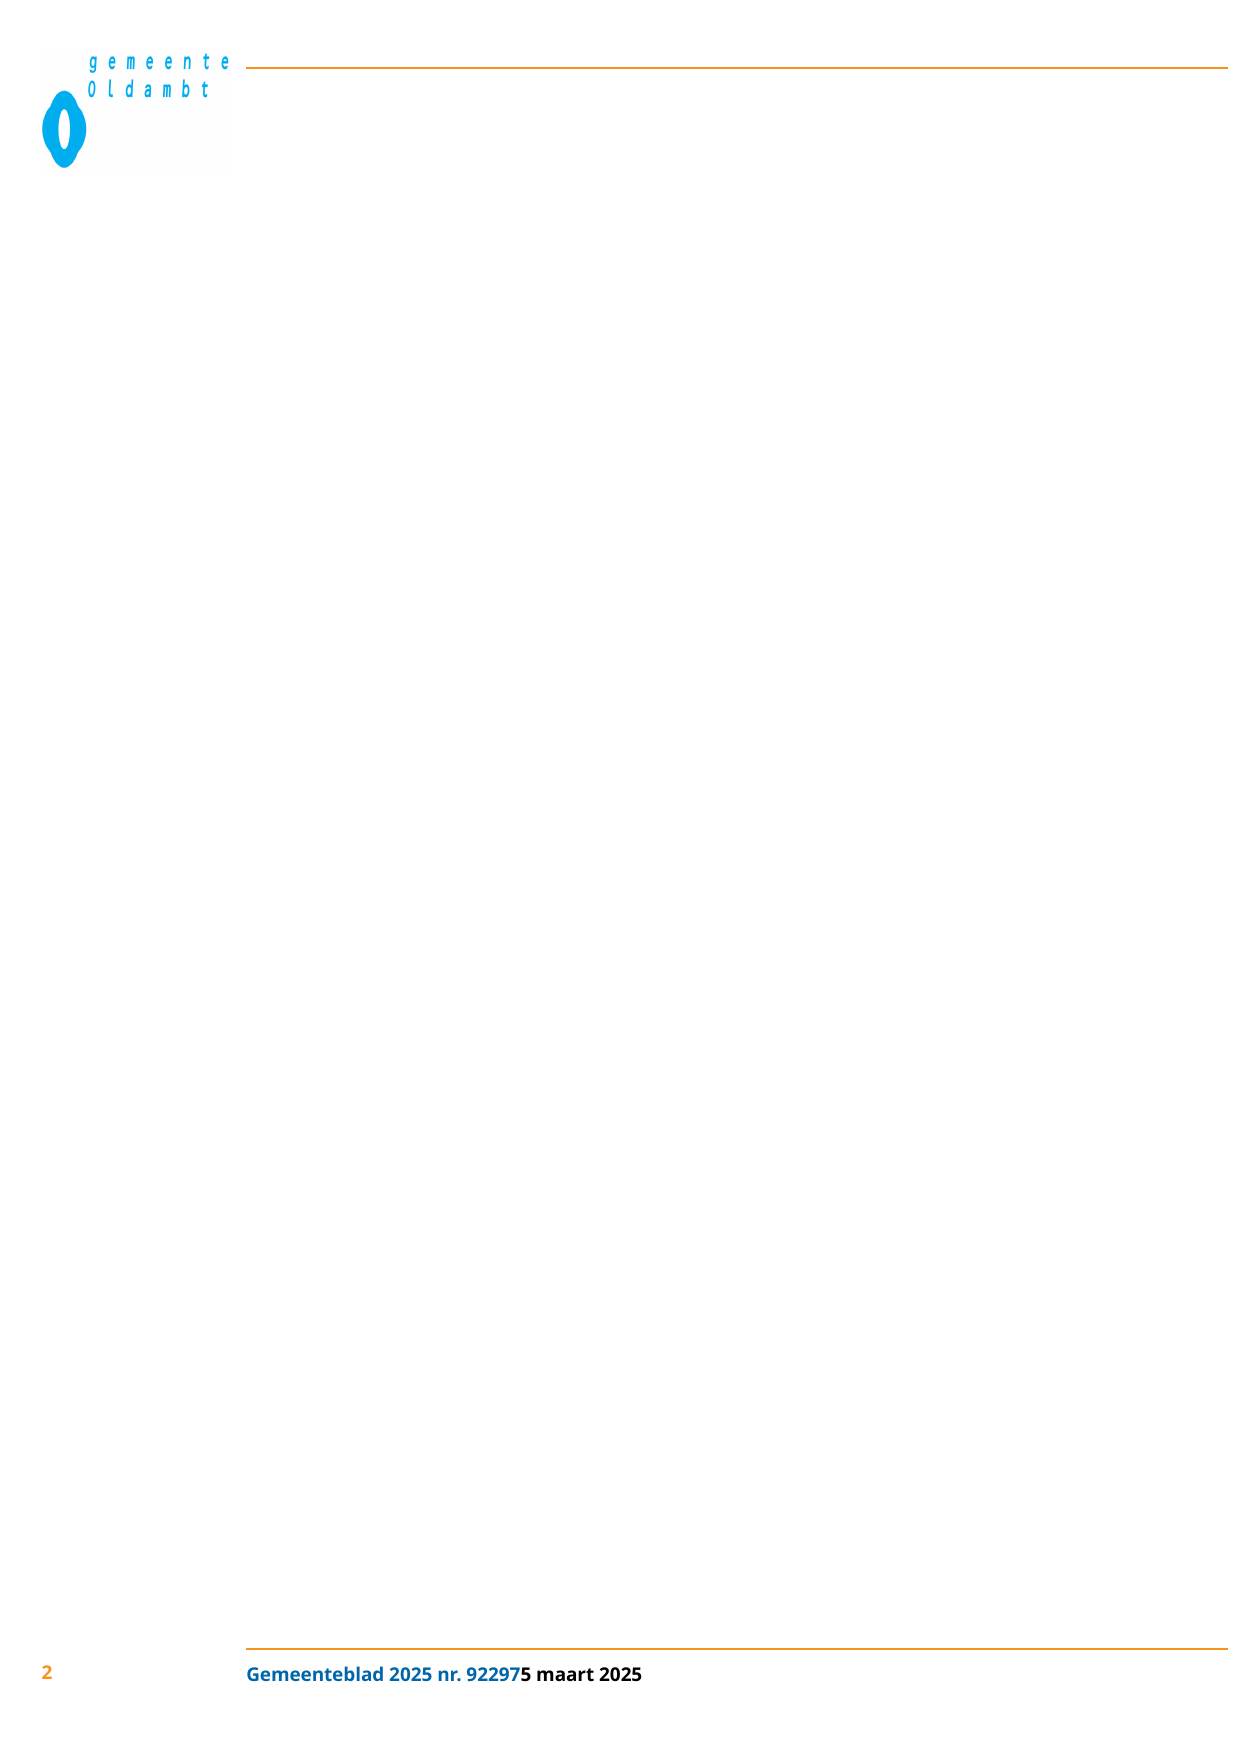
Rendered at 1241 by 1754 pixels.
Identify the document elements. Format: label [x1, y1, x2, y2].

picture [41, 47, 231, 172]
